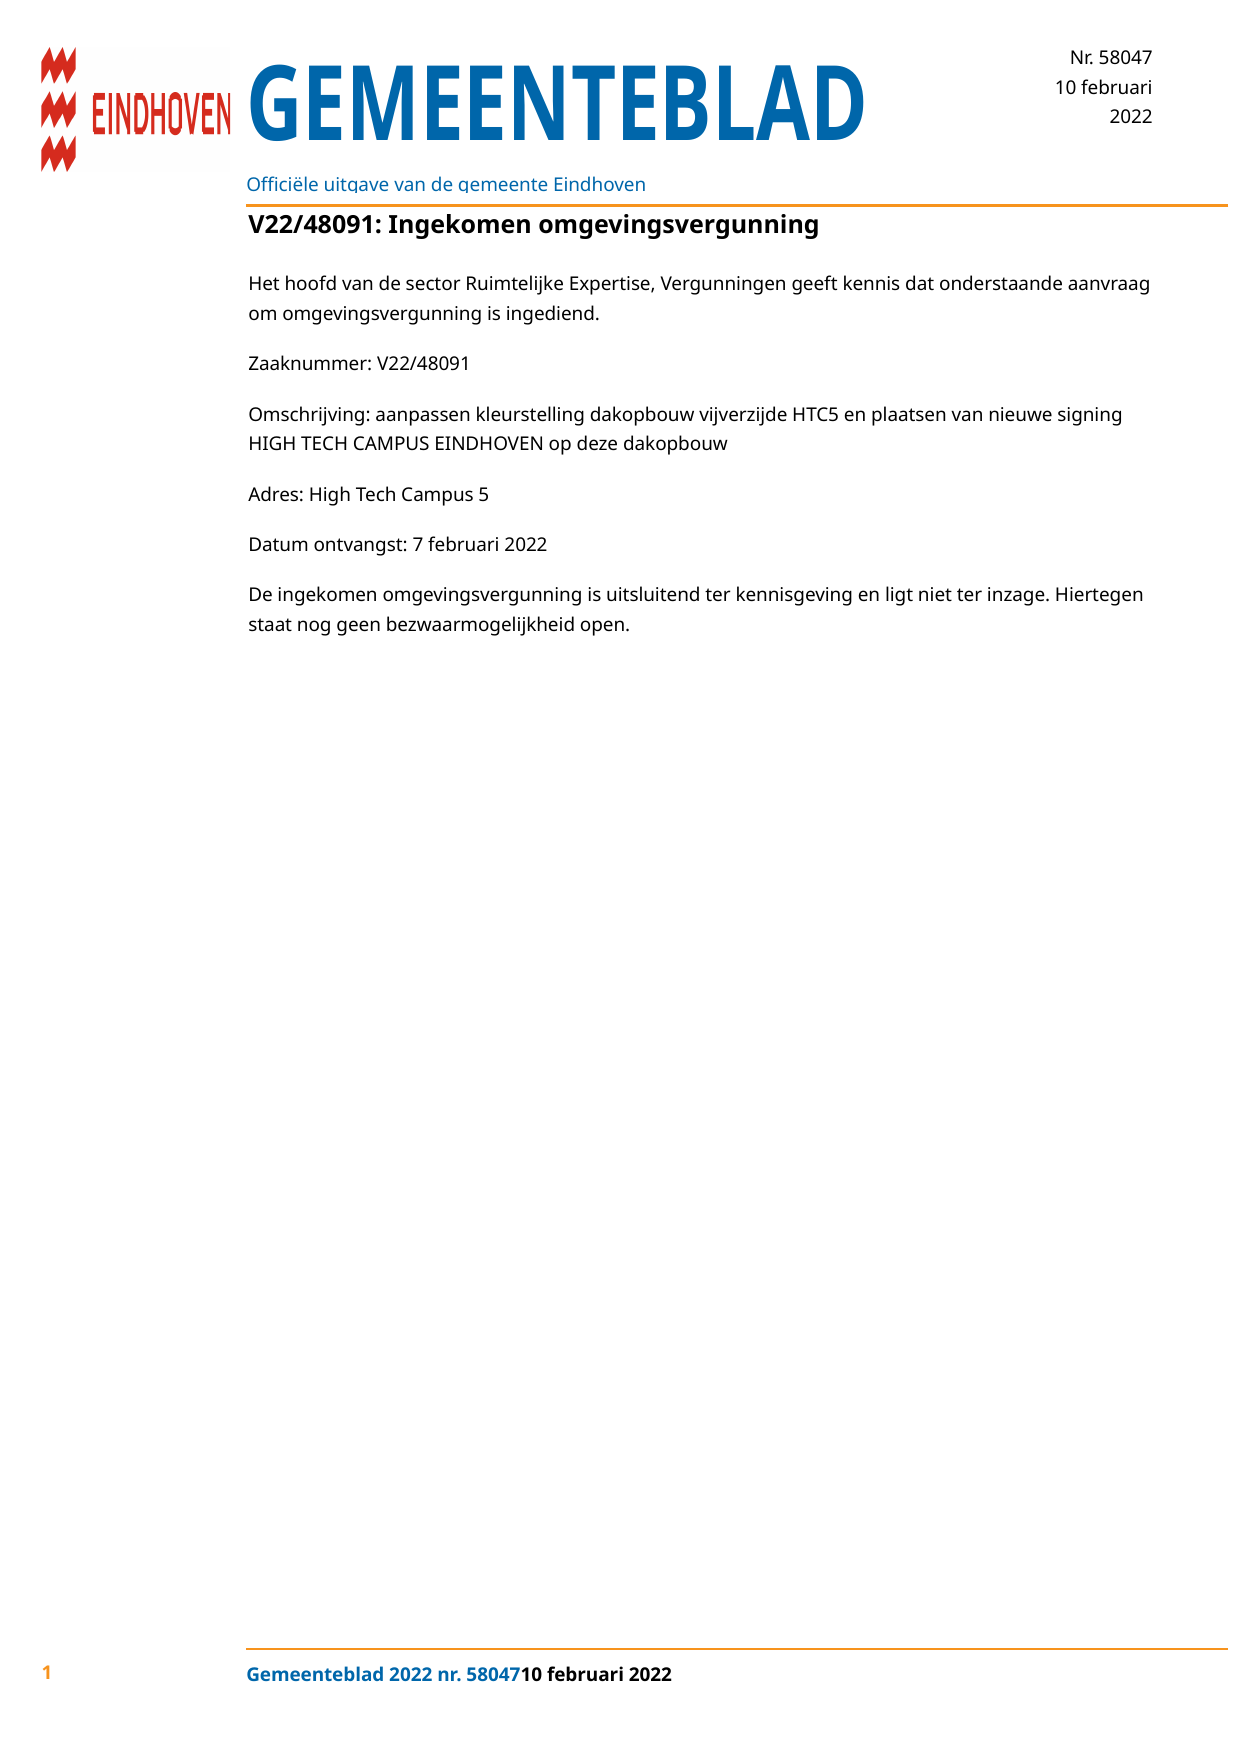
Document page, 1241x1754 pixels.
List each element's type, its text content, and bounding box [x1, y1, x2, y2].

text De ingekomen omgevingsvergunning is uitsluitend ter kennisgeving en ligt niet ter inzage. Hiertegen staat nog geen bezwaarmogelijkheid open. [248, 582, 1152, 637]
text Het hoofd van de sector Ruimtelijke Expertise, Vergunningen geeft kennis dat onderstaande aanvraag om omgevingsvergunning is ingediend. [248, 270, 1152, 326]
text V22/48091: Ingekomen omgevingsvergunning [248, 207, 1152, 241]
picture [41, 47, 231, 172]
text Zaaknummer: V22/48091 [248, 350, 1152, 376]
text Omschrijving: aanpassen kleurstelling dakopbouw vijverzijde HTC5 en plaatsen van nieuwe signing HIGH TECH CAMPUS EINDHOVEN op deze dakopbouw [248, 401, 1152, 456]
text Adres: High Tech Campus 5 [248, 481, 1152, 506]
text Datum ontvangst: 7 februari 2022 [248, 531, 1152, 557]
